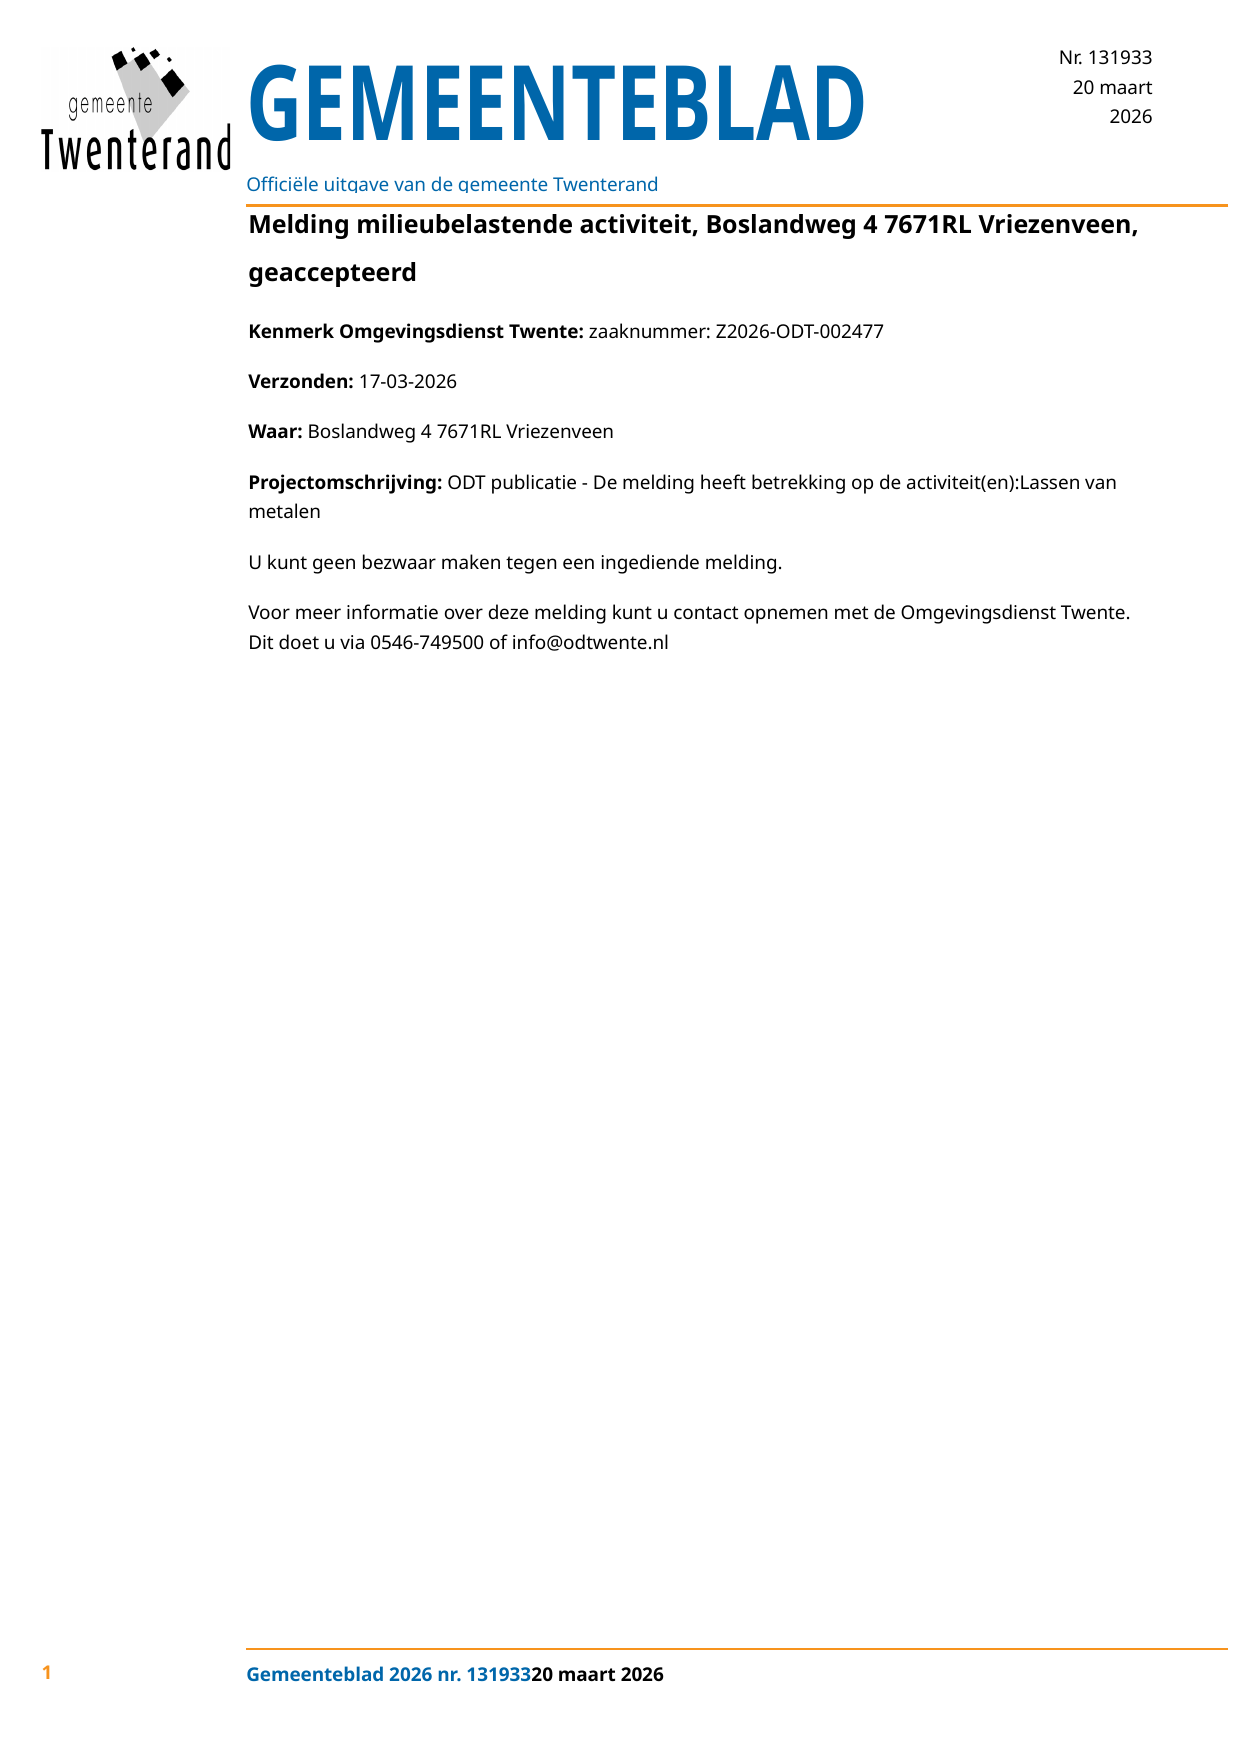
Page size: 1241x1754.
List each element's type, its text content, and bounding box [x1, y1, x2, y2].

text Verzonden: 17-03-2026 [248, 368, 1152, 394]
text Projectomschrijving: ODT publicatie - De melding heeft betrekking op de activiteit(en):Lassen van metalen [248, 469, 1152, 524]
text U kunt geen bezwaar maken tegen een ingediende melding. [248, 549, 1152, 575]
picture [41, 47, 231, 172]
text Kenmerk Omgevingsdienst Twente: zaaknummer: Z2026-ODT-002477 [248, 318, 1152, 344]
text Voor meer informatie over deze melding kunt u contact opnemen met de Omgevingsdienst Twente. Dit doet u via 0546-749500 of info@odtwente.nl [248, 599, 1152, 655]
text Melding milieubelastende activiteit, Boslandweg 4 7671RL Vriezenveen, geaccepteerd [248, 207, 1152, 288]
text Waar: Boslandweg 4 7671RL Vriezenveen [248, 419, 1152, 444]
